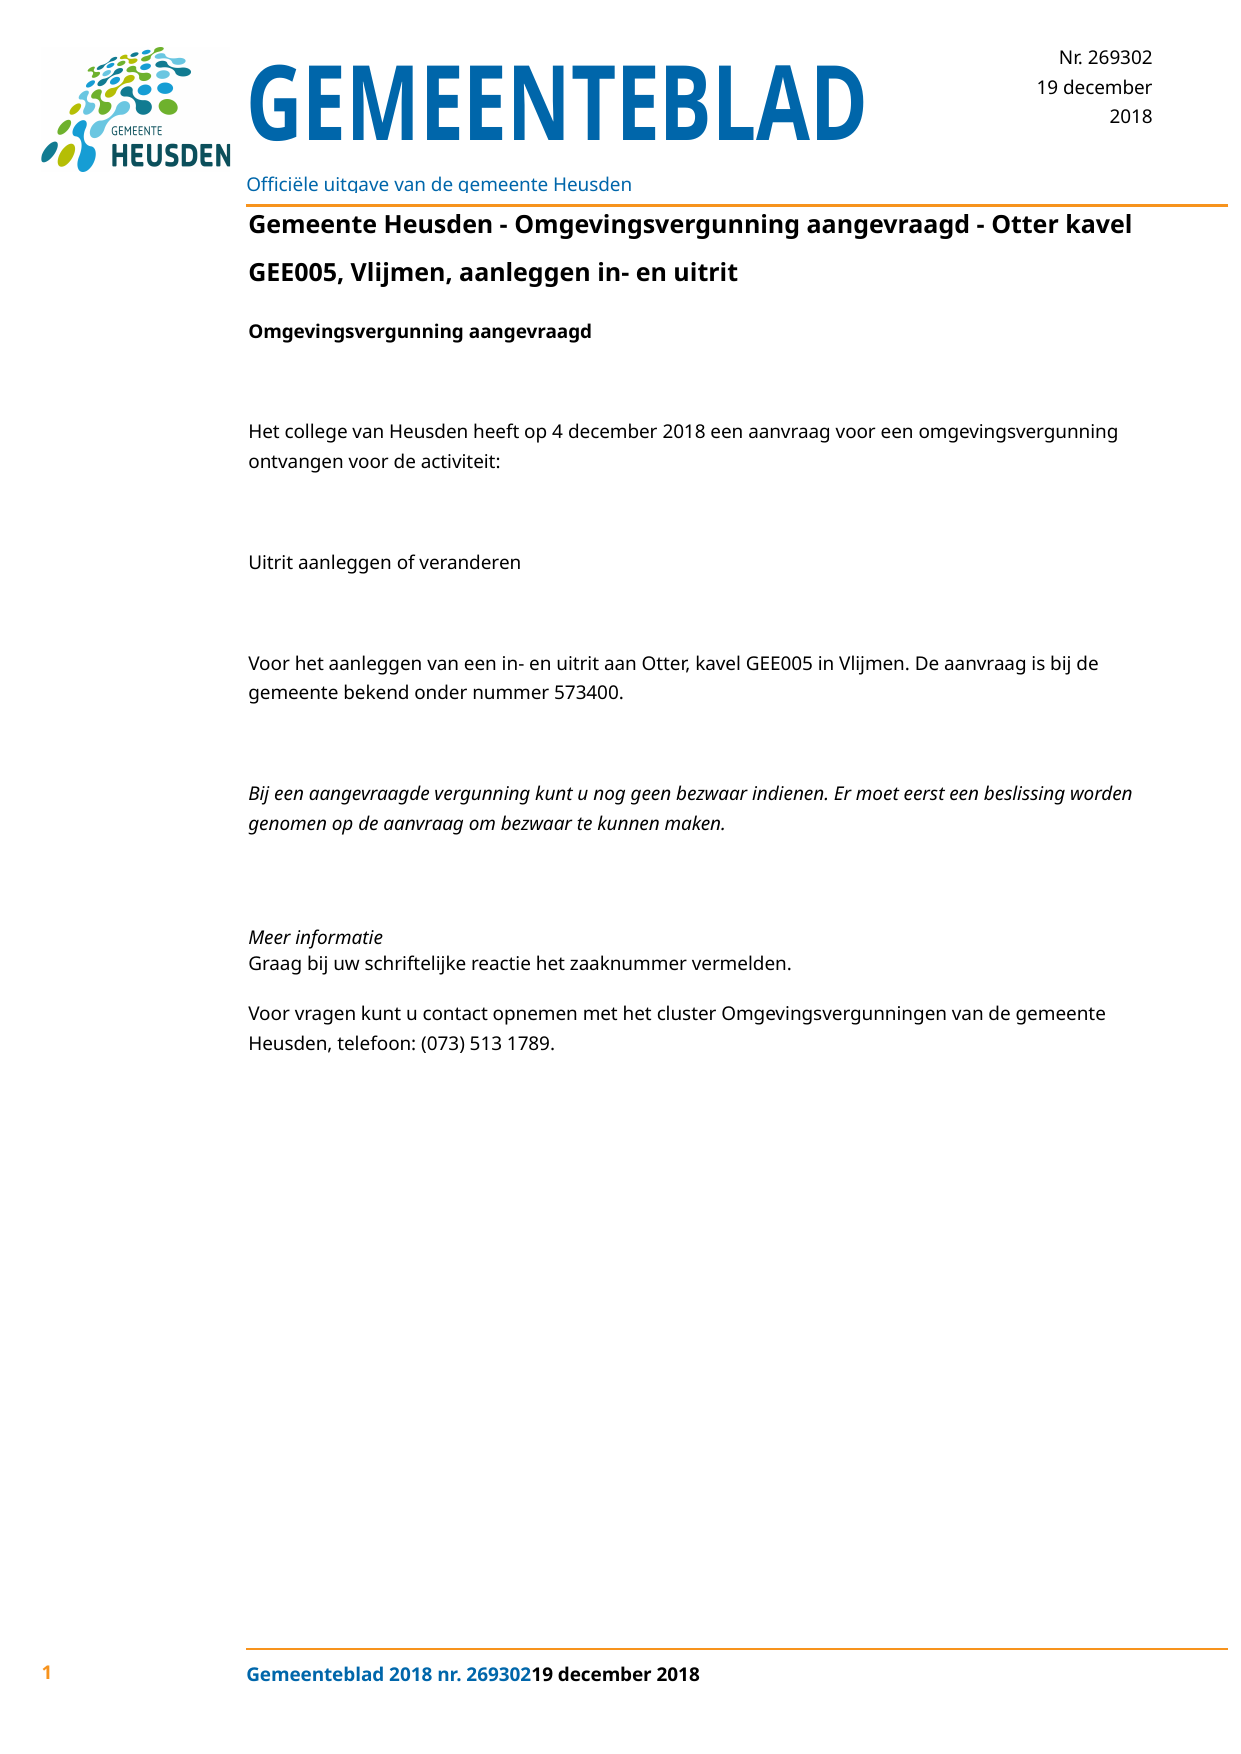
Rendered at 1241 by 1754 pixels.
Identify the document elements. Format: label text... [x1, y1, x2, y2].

text Bij een aangevraagde vergunning kunt u nog geen bezwaar indienen. Er moet eerst een beslissing worden genomen op de aanvraag om bezwaar te kunnen maken. [248, 780, 1152, 836]
text Voor het aanleggen van een in- en uitrit aan Otter, kavel GEE005 in Vlijmen. De aanvraag is bij de gemeente bekend onder nummer 573400. [248, 650, 1152, 705]
text Het college van Heusden heeft op 4 december 2018 een aanvraag voor een omgevingsvergunning ontvangen voor de activiteit: [248, 419, 1152, 474]
text Omgevingsvergunning aangevraagd [248, 318, 1152, 344]
text Voor vragen kunt u contact opnemen met het cluster Omgevingsvergunningen van de gemeente Heusden, telefoon: (073) 513 1789. [248, 1001, 1152, 1056]
picture [41, 47, 231, 172]
text Gemeente Heusden - Omgevingsvergunning aangevraagd - Otter kavel GEE005, Vlijmen, aanleggen in- en uitrit [248, 207, 1152, 288]
text Graag bij uw schriftelijke reactie het zaaknummer vermelden. [248, 950, 1152, 976]
text Meer informatie [248, 924, 1152, 950]
text Uitrit aanleggen of veranderen [248, 549, 1152, 575]
